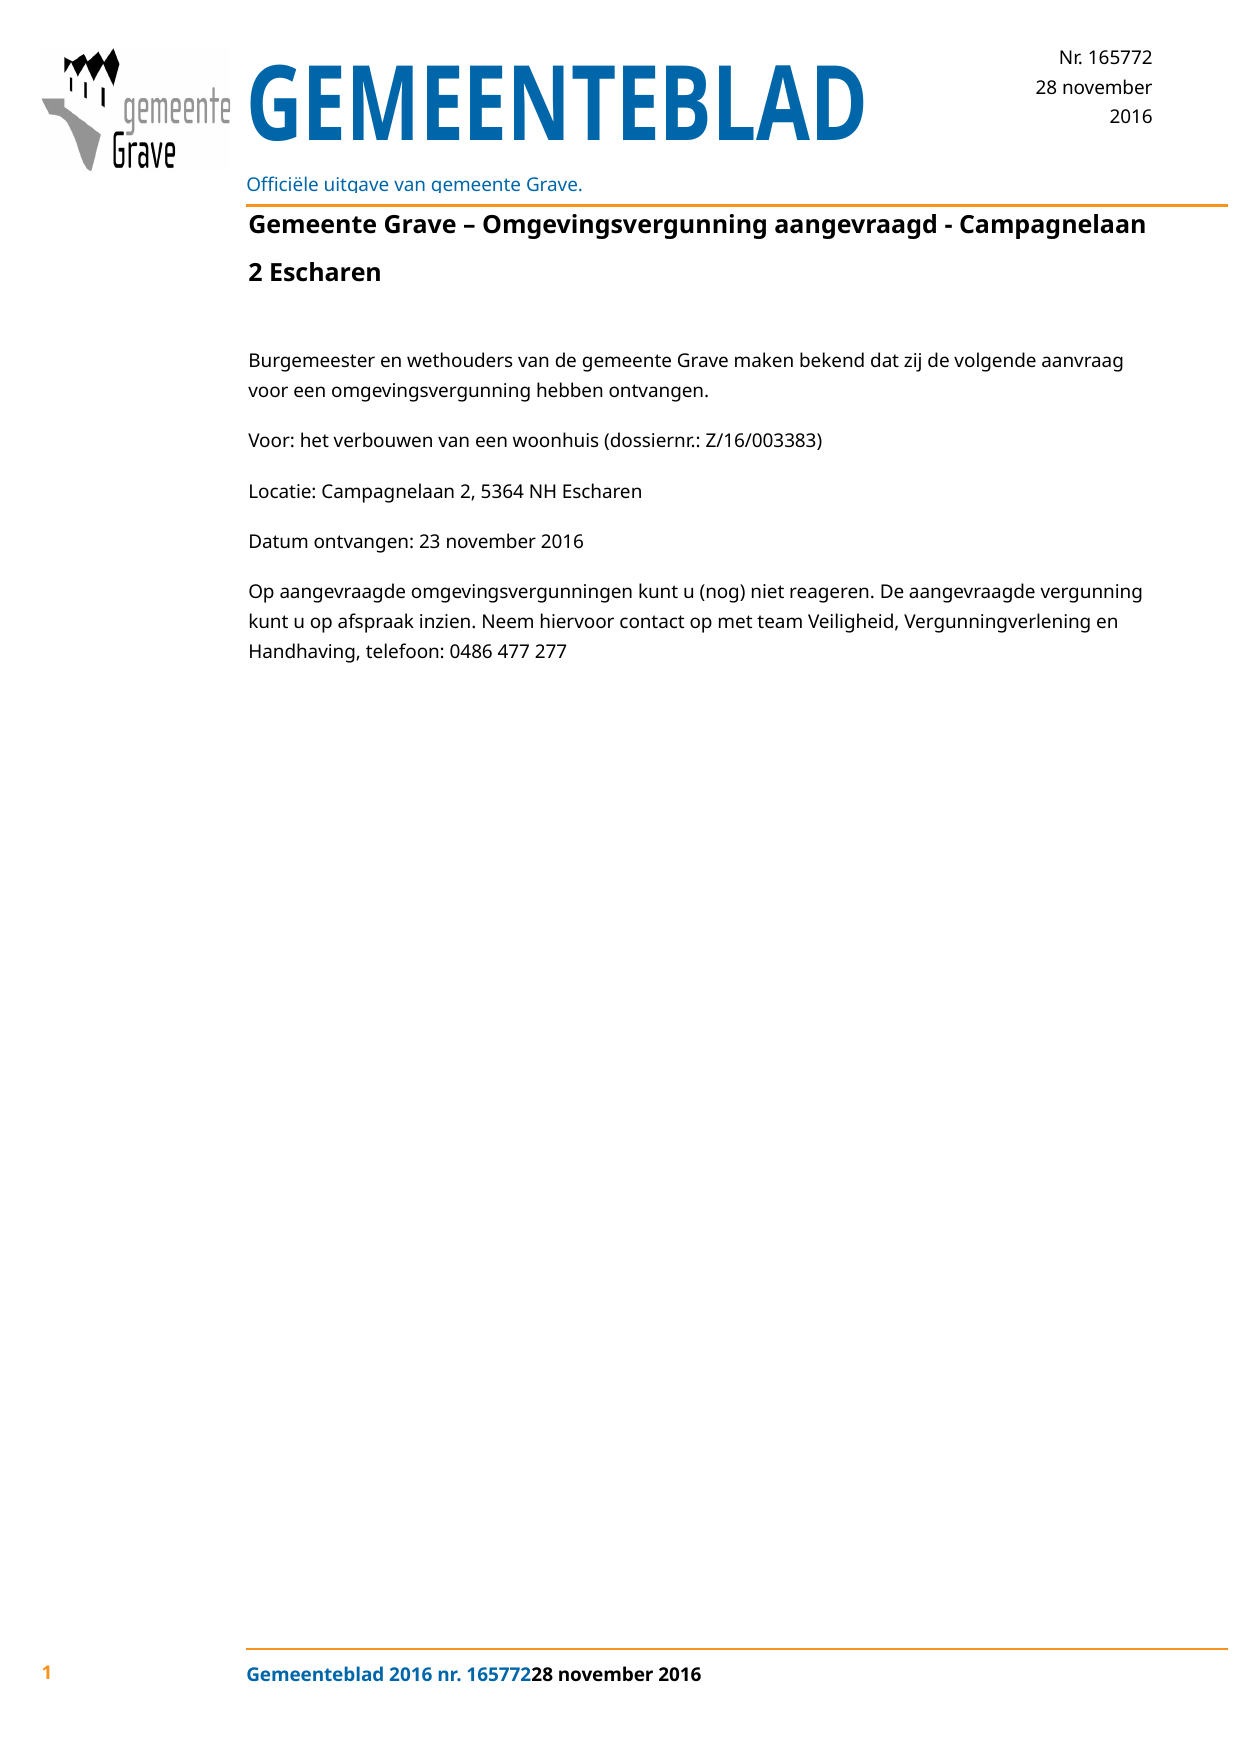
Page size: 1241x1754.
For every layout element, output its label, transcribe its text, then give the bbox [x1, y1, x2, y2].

text Datum ontvangen: 23 november 2016 [248, 528, 1152, 554]
text Locatie: Campagnelaan 2, 5364 NH Escharen [248, 478, 1152, 504]
picture [41, 47, 231, 172]
text Voor: het verbouwen van een woonhuis (dossiernr.: Z/16/003383) [248, 427, 1152, 453]
text Op aangevraagde omgevingsvergunningen kunt u (nog) niet reageren. De aangevraagde vergunning kunt u op afspraak inzien. Neem hiervoor contact op met team Veiligheid, Vergunningverlening en Handhaving, telefoon: 0486 477 277 [248, 579, 1152, 664]
text Gemeente Grave – Omgevingsvergunning aangevraagd - Campagnelaan 2 Escharen [248, 207, 1152, 288]
text Burgemeester en wethouders van de gemeente Grave maken bekend dat zij de volgende aanvraag voor een omgevingsvergunning hebben ontvangen. [248, 347, 1152, 403]
